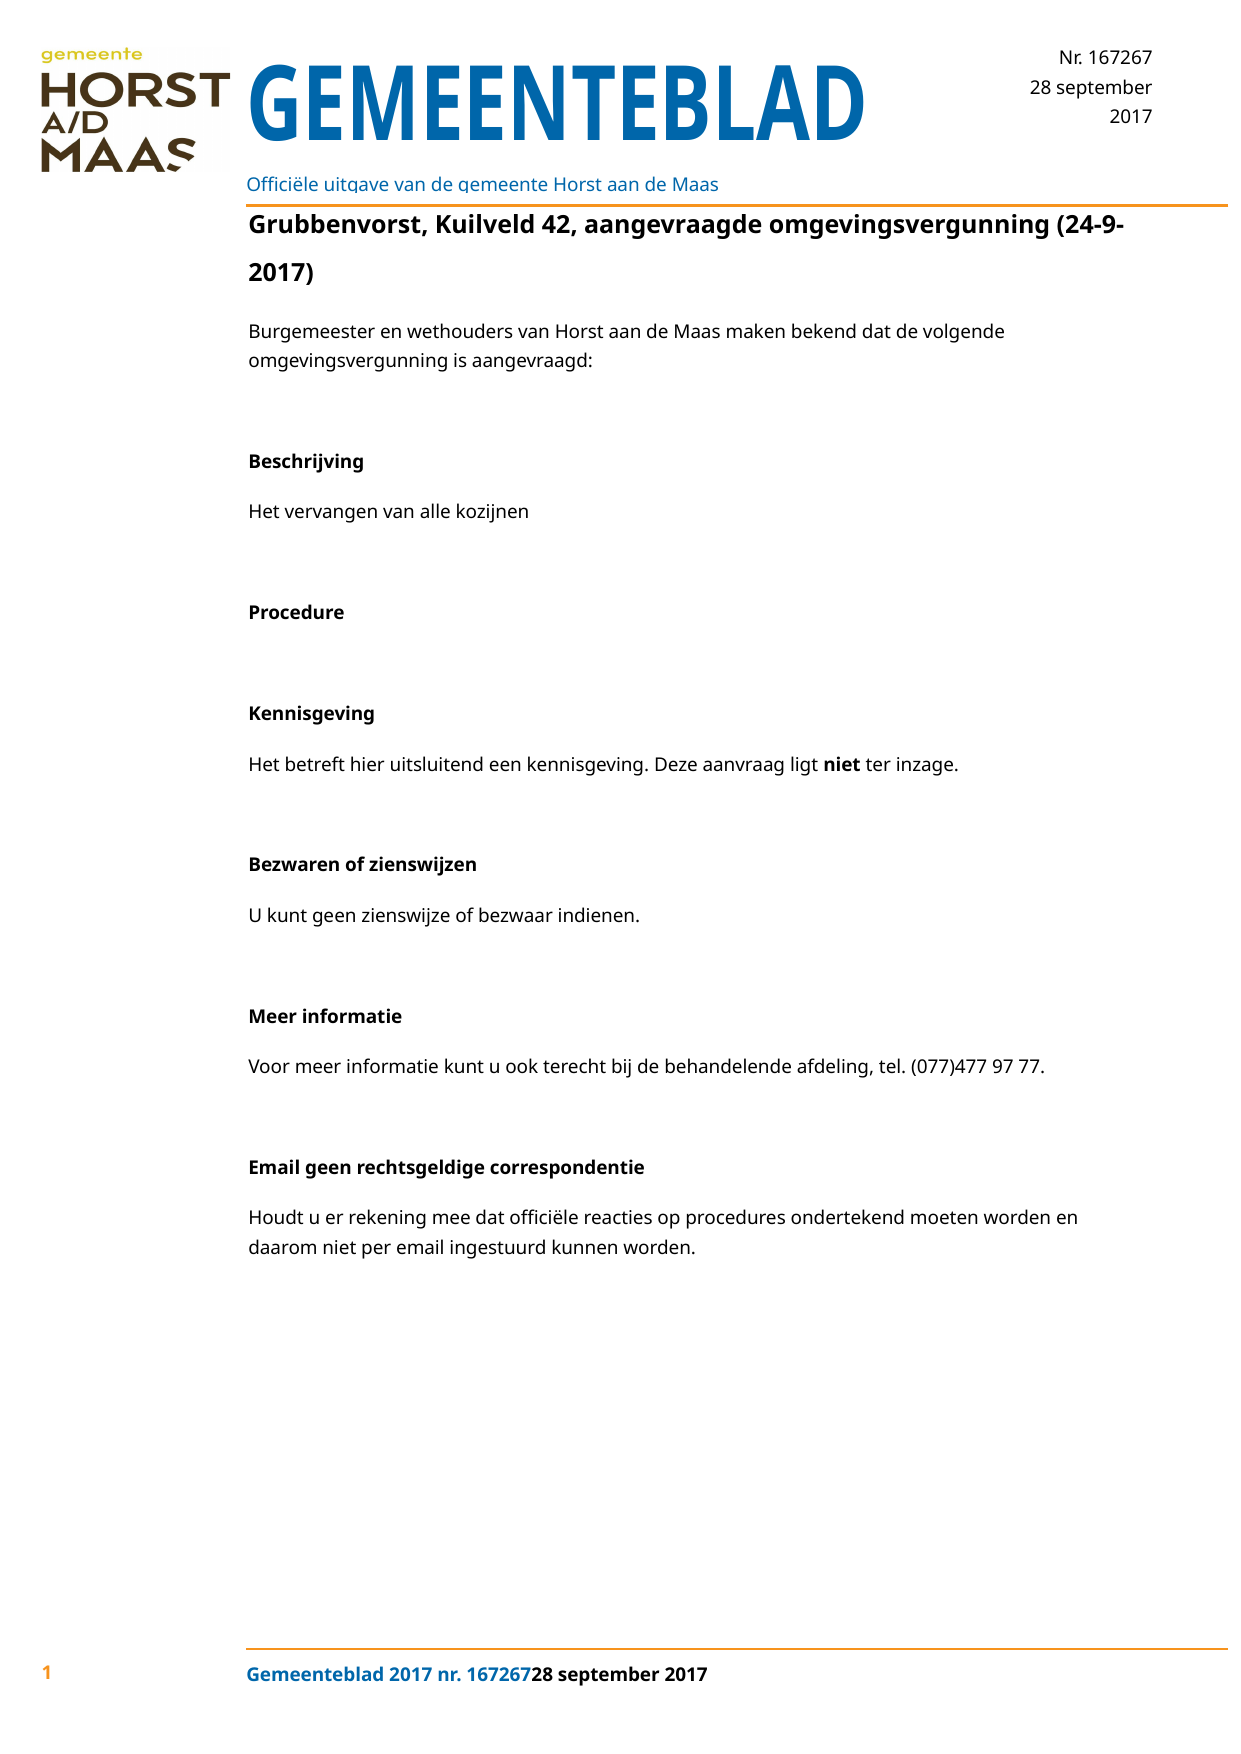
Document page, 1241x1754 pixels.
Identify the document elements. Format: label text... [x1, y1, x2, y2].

text Bezwaren of zienswijzen [248, 852, 1152, 877]
text Meer informatie [248, 1003, 1152, 1029]
text Kennisgeving [248, 700, 1152, 726]
text Email geen rechtsgeldige correspondentie [248, 1154, 1152, 1180]
text Het betreft hier uitsluitend een kennisgeving. Deze aanvraag ligt niet ter inzage. [248, 751, 1152, 777]
text Beschrijving [248, 448, 1152, 474]
text Grubbenvorst, Kuilveld 42, aangevraagde omgevingsvergunning (24-9-2017) [248, 207, 1152, 288]
picture [41, 47, 231, 172]
text Houdt u er rekening mee dat officiële reacties op procedures ondertekend moeten worden en daarom niet per email ingestuurd kunnen worden. [248, 1204, 1152, 1260]
text Burgemeester en wethouders van Horst aan de Maas maken bekend dat de volgende omgevingsvergunning is aangevraagd: [248, 318, 1152, 373]
text Voor meer informatie kunt u ook terecht bij de behandelende afdeling, tel. (077)477 97 77. [248, 1053, 1152, 1079]
text Het vervangen van alle kozijnen [248, 499, 1152, 524]
text Procedure [248, 599, 1152, 625]
text U kunt geen zienswijze of bezwaar indienen. [248, 902, 1152, 928]
